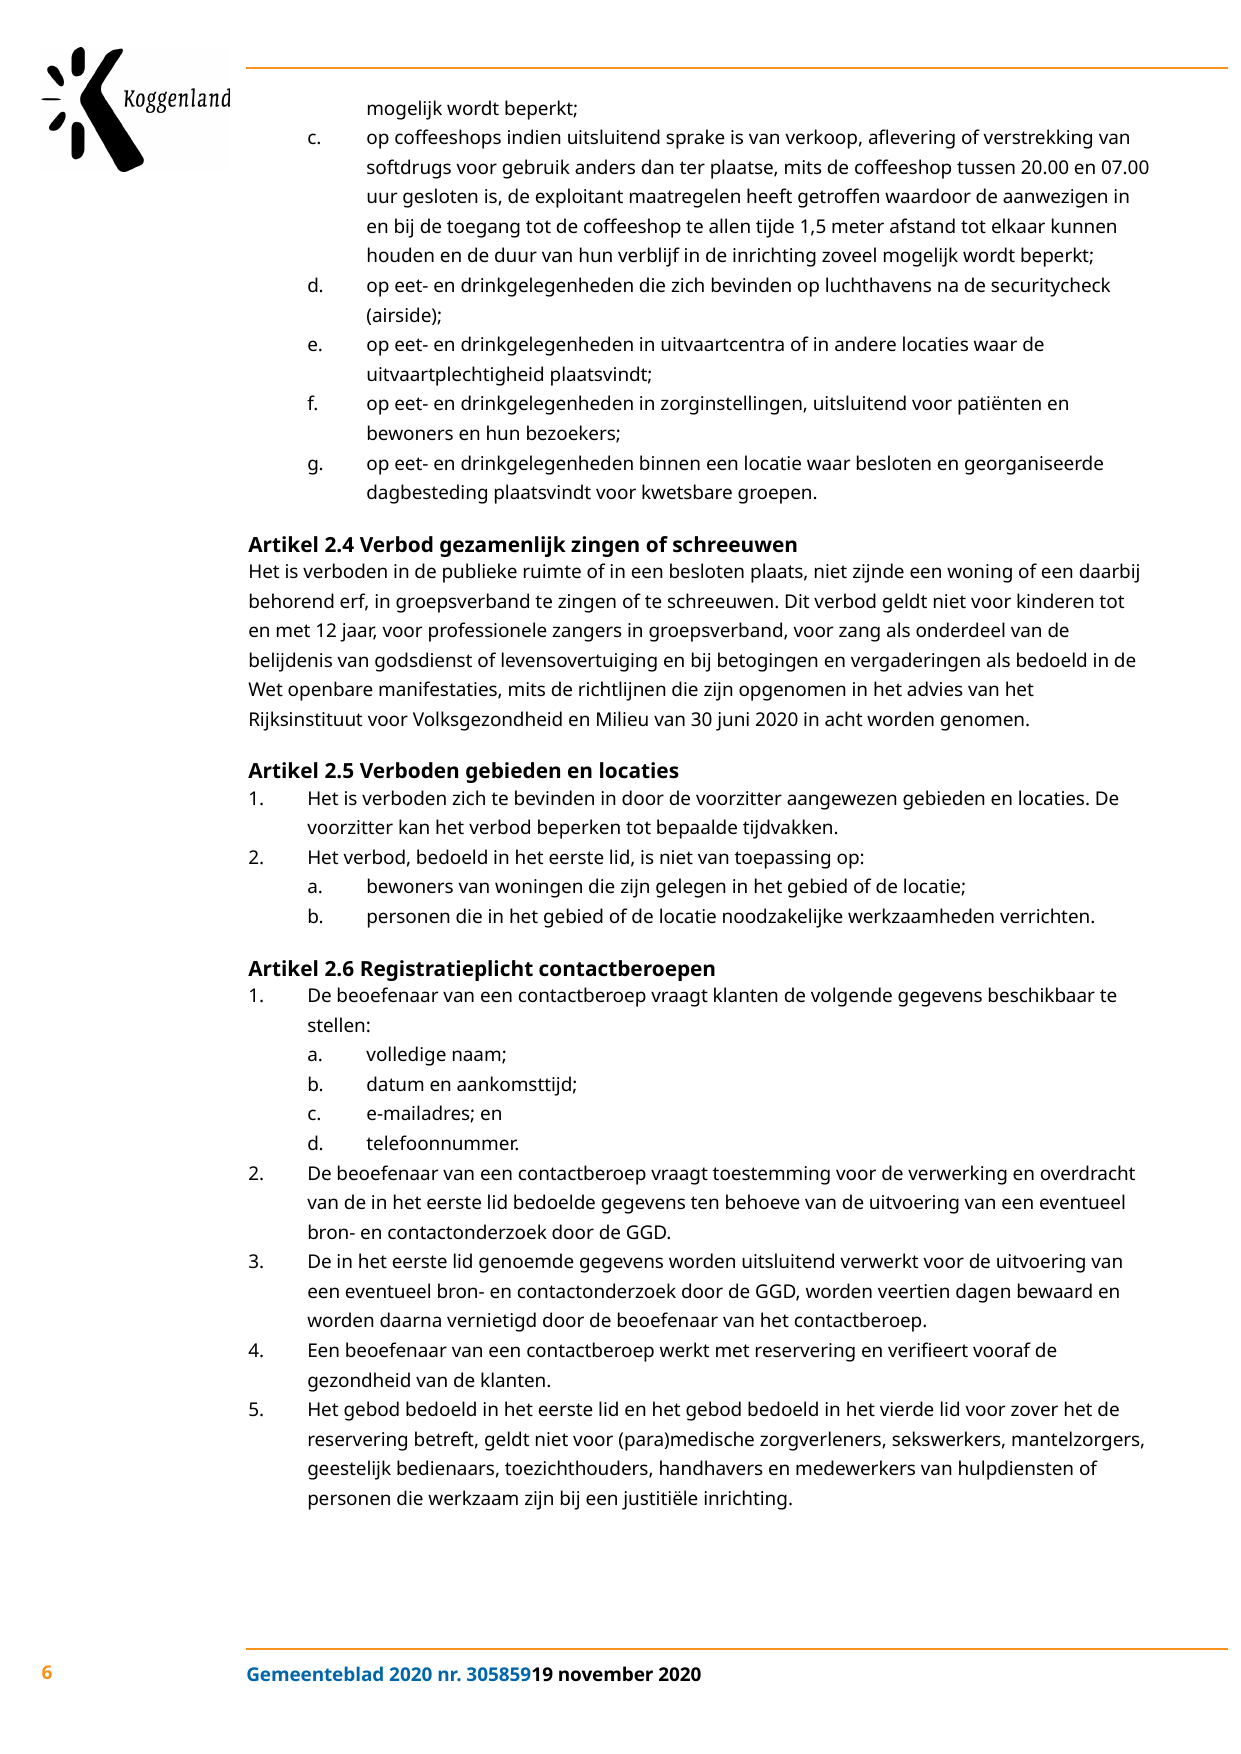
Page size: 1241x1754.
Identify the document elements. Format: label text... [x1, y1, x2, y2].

list De in het eerste lid genoemde gegevens worden uitsluitend verwerkt voor de uitvoering van een eventueel bron- en contactonderzoek door de GGD, worden veertien dagen bewaard en worden daarna vernietigd door de beoefenaar van het contactberoep. [248, 1248, 1152, 1333]
list telefoonnummer. [307, 1130, 1152, 1156]
list De beoefenaar van een contactberoep vraagt klanten de volgende gegevens beschikbaar te stellen: [248, 982, 1152, 1037]
list Het gebod bedoeld in het eerste lid en het gebod bedoeld in het vierde lid voor zover het de reservering betreft, geldt niet voor (para)medische zorgverleners, sekswerkers, mantelzorgers, geestelijk bedienaars, toezichthouders, handhavers en medewerkers van hulpdiensten of personen die werkzaam zijn bij een justitiële inrichting. [248, 1396, 1152, 1511]
list op eet- en drinkgelegenheden in uitvaartcentra of in andere locaties waar de uitvaartplechtigheid plaatsvindt; [307, 331, 1152, 387]
list op coffeeshops indien uitsluitend sprake is van verkoop, aflevering of verstrekking van softdrugs voor gebruik anders dan ter plaatse, mits de coffeeshop tussen 20.00 en 07.00 uur gesloten is, de exploitant maatregelen heeft getroffen waardoor de aanwezigen in en bij de toegang tot de coffeeshop te allen tijde 1,5 meter afstand tot elkaar kunnen houden en de duur van hun verblijf in de inrichting zoveel mogelijk wordt beperkt; [307, 124, 1152, 268]
text Het is verboden in de publieke ruimte of in een besloten plaats, niet zijnde een woning of een daarbij behorend erf, in groepsverband te zingen of te schreeuwen. Dit verbod geldt niet voor kinderen tot en met 12 jaar, voor professionele zangers in groepsverband, voor zang als onderdeel van de belijdenis van godsdienst of levensovertuiging en bij betogingen en vergaderingen als bedoeld in de Wet openbare manifestaties, mits de richtlijnen die zijn opgenomen in het advies van het Rijksinstituut voor Volksgezondheid en Milieu van 30 juni 2020 in acht worden genomen. [248, 558, 1152, 732]
text Artikel 2.5 Verboden gebieden en locaties [248, 757, 1152, 785]
text Artikel 2.6 Registratieplicht contactberoepen [248, 954, 1152, 982]
list De beoefenaar van een contactberoep vraagt toestemming voor de verwerking en overdracht van de in het eerste lid bedoelde gegevens ten behoeve van de uitvoering van een eventueel bron- en contactonderzoek door de GGD. [248, 1160, 1152, 1244]
list op eet- en drinkgelegenheden die zich bevinden op luchthavens na de securitycheck (airside); [307, 272, 1152, 328]
list personen die in het gebied of de locatie noodzakelijke werkzaamheden verrichten. [307, 903, 1152, 929]
list datum en aankomsttijd; [307, 1071, 1152, 1097]
picture [41, 47, 231, 172]
list e-mailadres; en [307, 1101, 1152, 1126]
list op eet- en drinkgelegenheden in zorginstellingen, uitsluitend voor patiënten en bewoners en hun bezoekers; [307, 391, 1152, 446]
list volledige naam; [307, 1041, 1152, 1067]
list Het verbod, bedoeld in het eerste lid, is niet van toepassing op: [248, 844, 1152, 870]
list op eet- en drinkgelegenheden binnen een locatie waar besloten en georganiseerde dagbesteding plaatsvindt voor kwetsbare groepen. [307, 450, 1152, 505]
text Artikel 2.4 Verbod gezamenlijk zingen of schreeuwen [248, 530, 1152, 558]
list Het is verboden zich te bevinden in door de voorzitter aangewezen gebieden en locaties. De voorzitter kan het verbod beperken tot bepaalde tijdvakken. [248, 785, 1152, 840]
list bewoners van woningen die zijn gelegen in het gebied of de locatie; [307, 874, 1152, 899]
list mogelijk wordt beperkt; [307, 95, 1152, 121]
list Een beoefenaar van een contactberoep werkt met reservering en verifieert vooraf de gezondheid van de klanten. [248, 1337, 1152, 1392]
